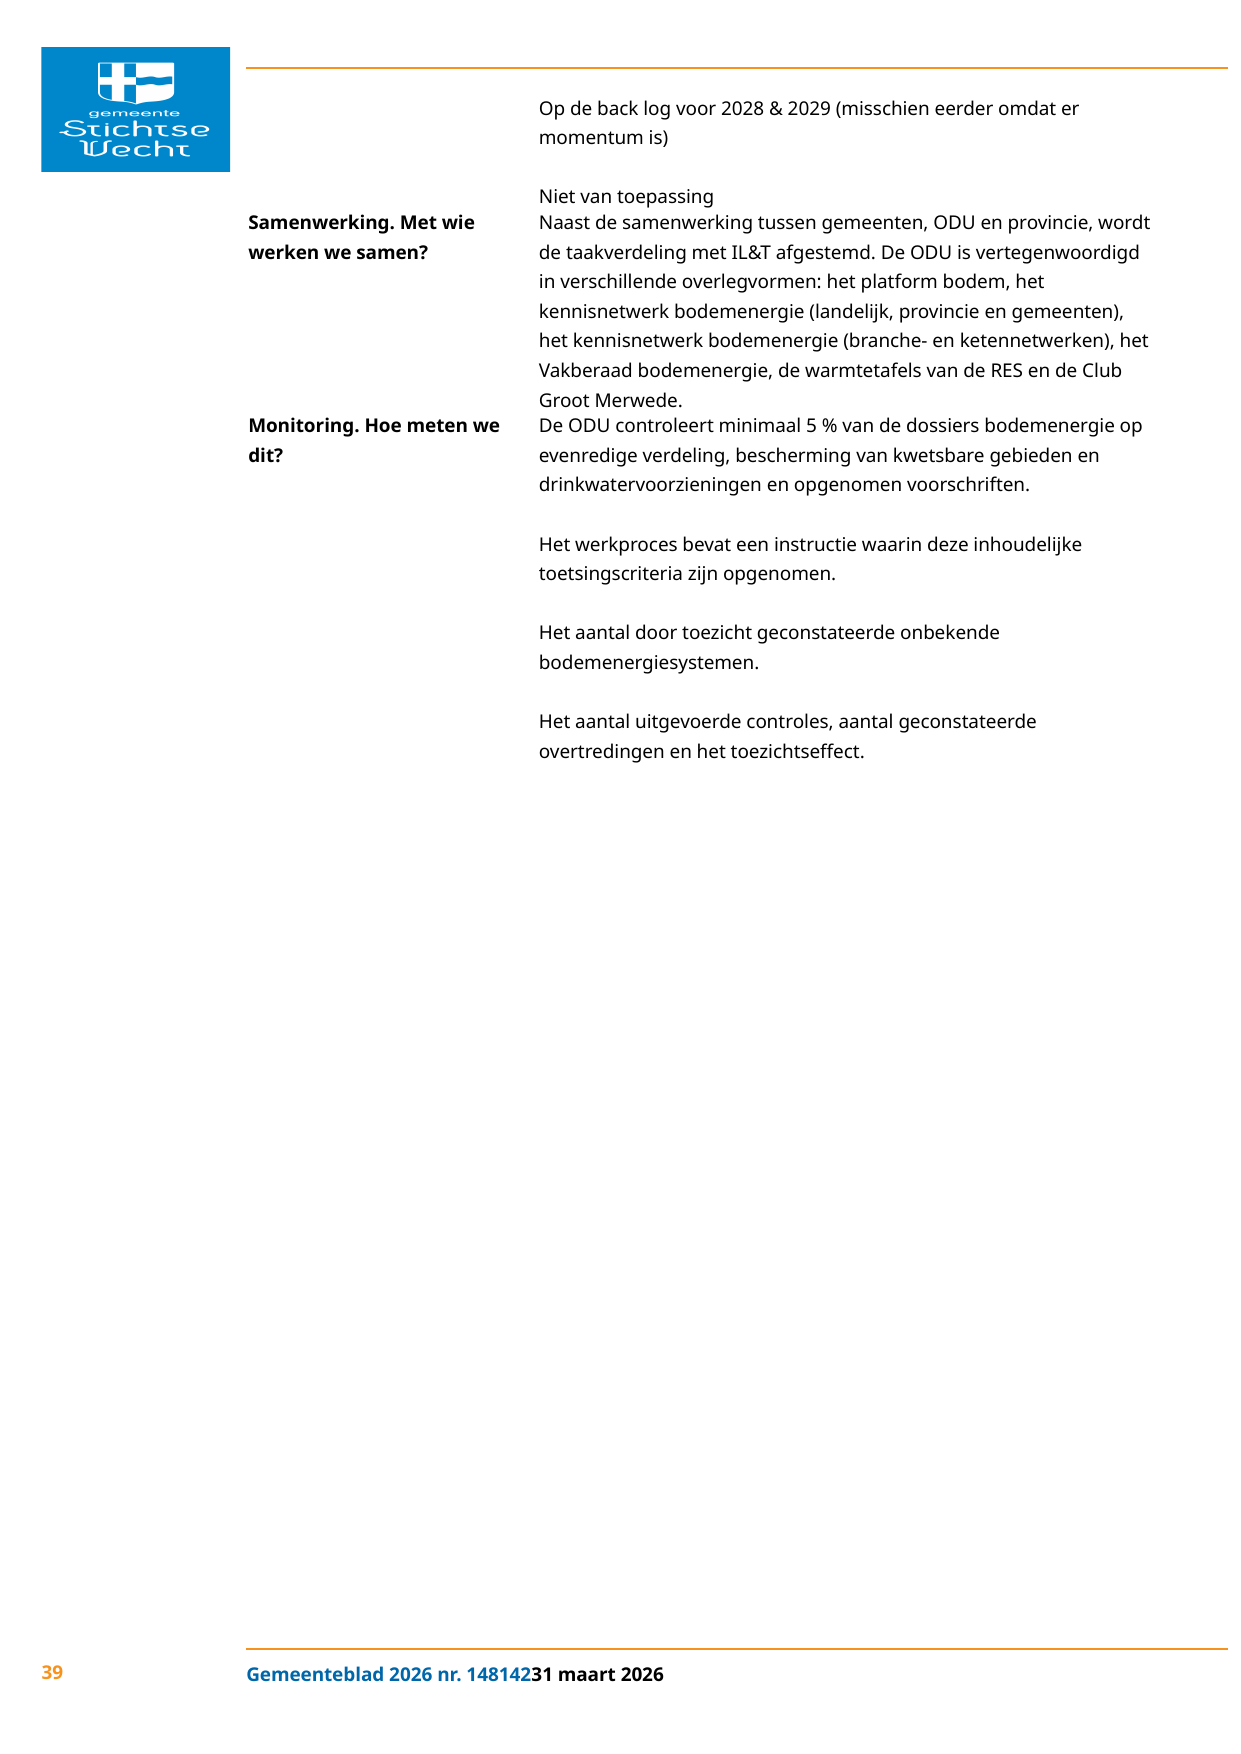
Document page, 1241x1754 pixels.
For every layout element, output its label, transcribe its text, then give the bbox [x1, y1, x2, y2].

picture [99, 63, 135, 101]
table_cell Monitoring. Hoe meten we dit? [248, 413, 539, 764]
table_cell Samenwerking. Met wie werken we samen? [248, 209, 539, 412]
table_cell Op de back log voor 2028 & 2029 (misschien eerder omdat er momentum is) Niet van toepassing [539, 95, 1152, 209]
table_cell [248, 95, 539, 209]
picture [137, 63, 174, 103]
table_cell De ODU controleert minimaal 5 % van de dossiers bodemenergie op evenredige verdeling, bescherming van kwetsbare gebieden en drinkwatervoorzieningen en opgenomen voorschriften. Het werkproces bevat een instructie waarin deze inhoudelijke toetsingscriteria zijn opgenomen. Het aantal door toezicht geconstateerde onbekende bodemenergiesystemen. Het aantal uitgevoerde controles, aantal geconstateerde overtredingen en het toezichtseffect. [539, 413, 1152, 764]
table_cell Naast de samenwerking tussen gemeenten, ODU en provincie, wordt de taakverdeling met IL&T afgestemd. De ODU is vertegenwoordigd in verschillende overlegvormen: het platform bodem, het kennisnetwerk bodemenergie (landelijk, provincie en gemeenten), het kennisnetwerk bodemenergie (branche- en ketennetwerken), het Vakberaad bodemenergie, de warmtetafels van de RES en de Club Groot Merwede. [539, 209, 1152, 412]
